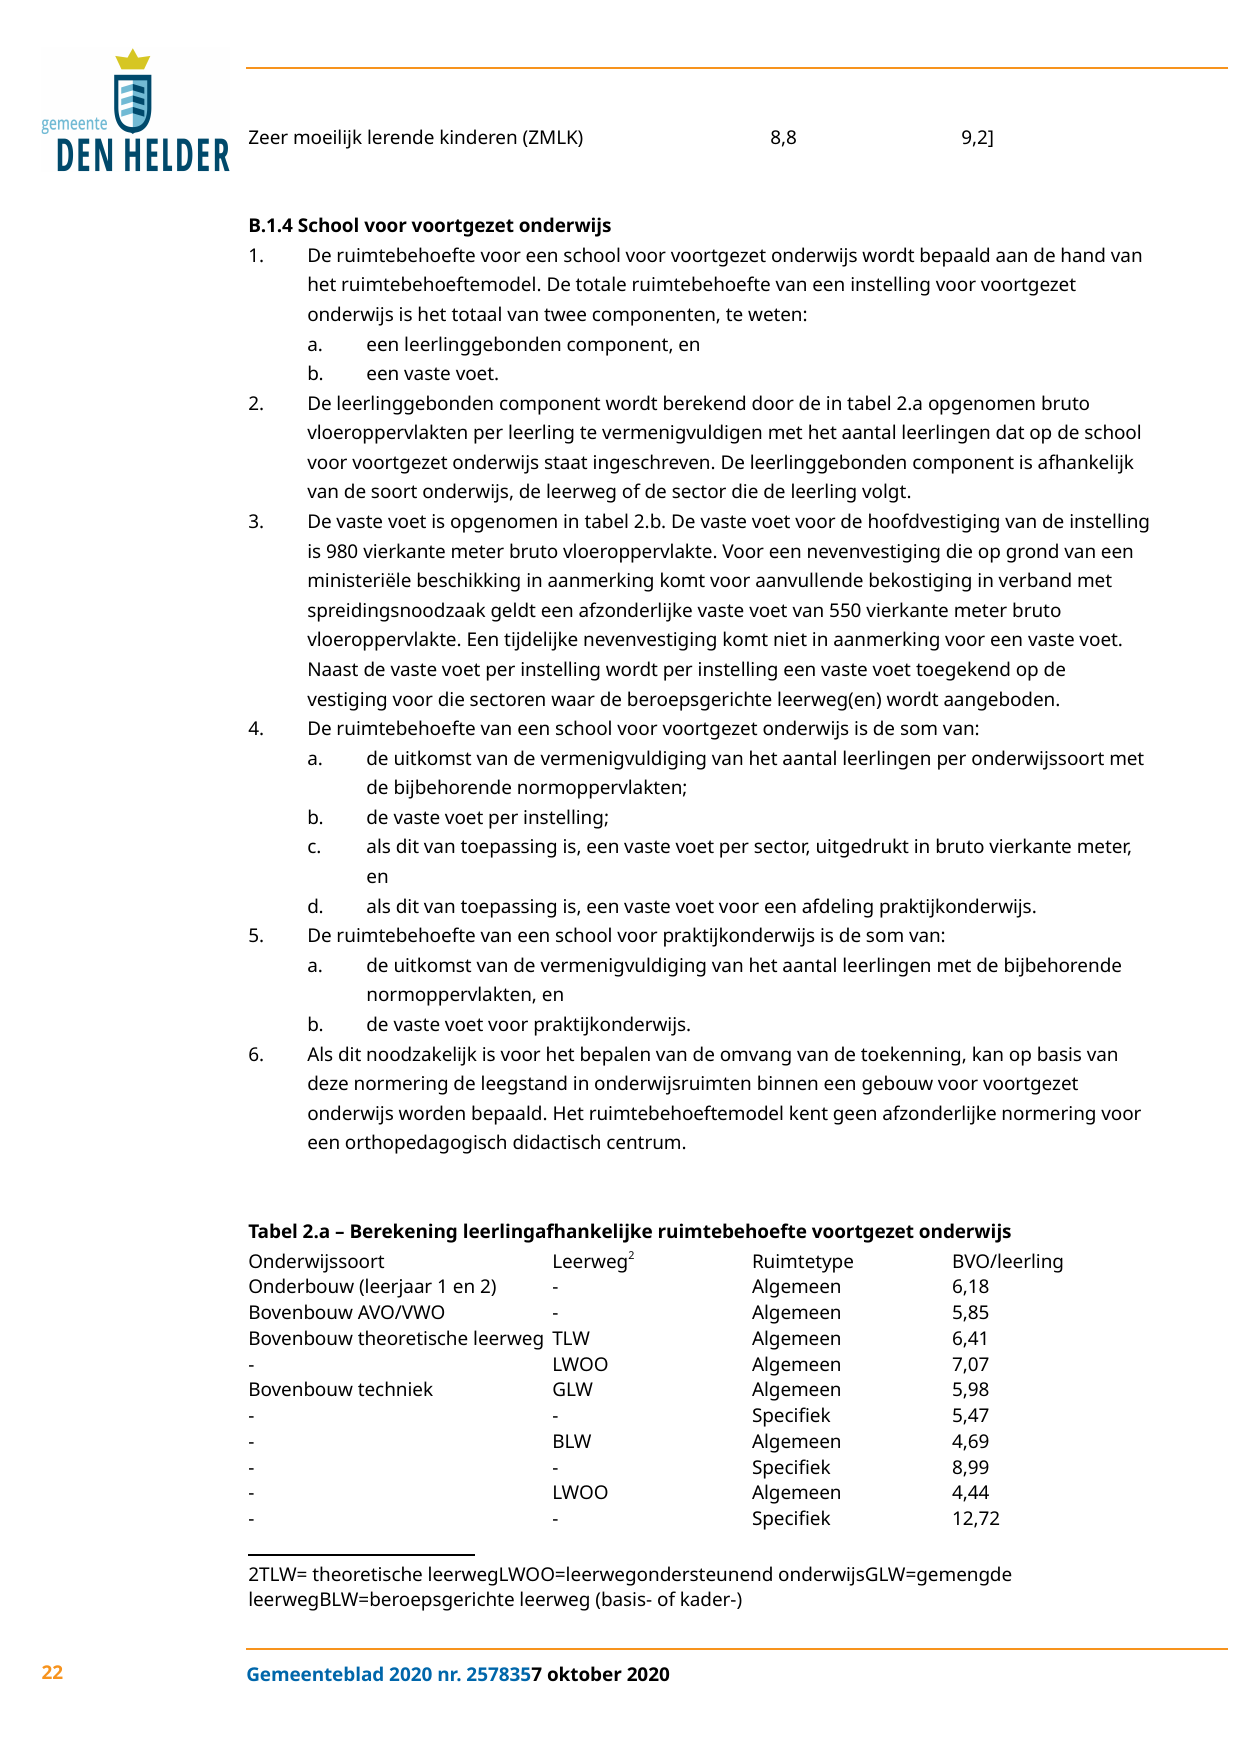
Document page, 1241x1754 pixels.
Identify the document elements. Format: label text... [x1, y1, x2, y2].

table_cell Algemeen [752, 1274, 952, 1299]
table_cell - [248, 1480, 552, 1505]
table_cell 8,99 [952, 1454, 1152, 1479]
table_cell - [552, 1300, 752, 1325]
table_cell 8,8 [770, 95, 961, 180]
table_cell Bovenbouw theoretische leerweg [248, 1325, 552, 1351]
table_cell 5,47 [952, 1403, 1152, 1428]
list Als dit noodzakelijk is voor het bepalen van de omvang van de toekenning, kan op basis van deze normering de leegstand in onderwijsruimten binnen een gebouw voor voortgezet onderwijs worden bepaald. Het ruimtebehoeftemodel kent geen afzonderlijke normering voor een orthopedagogisch didactisch centrum. [248, 1041, 1152, 1155]
table_cell - [552, 1505, 752, 1531]
table_cell TLW [552, 1325, 752, 1351]
table_cell Algemeen [752, 1325, 952, 1351]
list De vaste voet is opgenomen in tabel 2.b. De vaste voet voor de hoofdvestiging van de instelling is 980 vierkante meter bruto vloeroppervlakte. Voor een nevenvestiging die op grond van een ministeriële beschikking in aanmerking komt voor aanvullende bekostiging in verband met spreidingsnoodzaak geldt een afzonderlijke vaste voet van 550 vierkante meter bruto vloeroppervlakte. Een tijdelijke nevenvestiging komt niet in aanmerking voor een vaste voet. Naast de vaste voet per instelling wordt per instelling een vaste voet toegekend op de vestiging voor die sectoren waar de beroepsgerichte leerweg(en) wordt aangeboden. [248, 508, 1152, 712]
picture [130, 157, 135, 172]
picture [182, 144, 187, 165]
table_cell 6,18 [952, 1274, 1152, 1299]
table_cell 5,98 [952, 1377, 1152, 1402]
table_cell LWOO [552, 1351, 752, 1377]
text B.1.4 School voor voortgezet onderwijs [248, 212, 1152, 238]
list een leerlinggebonden component, en [307, 331, 1152, 357]
table_cell Zeer moeilijk lerende kinderen (ZMLK) [248, 95, 770, 180]
table_cell Algemeen [752, 1480, 952, 1505]
table_cell - [248, 1454, 552, 1479]
picture [41, 47, 231, 172]
list De leerlinggebonden component wordt berekend door de in tabel 2.a opgenomen bruto vloeroppervlakten per leerling te vermenigvuldigen met het aantal leerlingen dat op de school voor voortgezet onderwijs staat ingeschreven. De leerlinggebonden component is afhankelijk van de soort onderwijs, de leerweg of de sector die de leerling volgt. [248, 390, 1152, 504]
table_cell Onderbouw (leerjaar 1 en 2) [248, 1274, 552, 1299]
list de uitkomst van de vermenigvuldiging van het aantal leerlingen met de bijbehorende normoppervlakten, en [307, 952, 1152, 1007]
list De ruimtebehoefte voor een school voor voortgezet onderwijs wordt bepaald aan de hand van het ruimtebehoeftemodel. De totale ruimtebehoefte van een instelling voor voortgezet onderwijs is het totaal van twee componenten, te weten: [248, 242, 1152, 327]
table_cell Algemeen [752, 1300, 952, 1325]
list De ruimtebehoefte van een school voor voortgezet onderwijs is de som van: [248, 715, 1152, 741]
table_cell - [552, 1403, 752, 1428]
table_cell Bovenbouw AVO/VWO [248, 1300, 552, 1325]
table_header Onderwijssoort [248, 1248, 552, 1274]
list de vaste voet per instelling; [307, 804, 1152, 830]
table_cell - [248, 1351, 552, 1377]
table_cell 12,72 [952, 1505, 1152, 1531]
table_cell Algemeen [752, 1428, 952, 1454]
table_cell 5,85 [952, 1300, 1152, 1325]
table_cell 6,41 [952, 1325, 1152, 1351]
table_header BVO/leerling [952, 1248, 1152, 1274]
table_cell Specifiek [752, 1403, 952, 1428]
table_header Ruimtetype [752, 1248, 952, 1274]
table_cell - [248, 1428, 552, 1454]
list De ruimtebehoefte van een school voor praktijkonderwijs is de som van: [248, 922, 1152, 948]
table_cell 7,07 [952, 1351, 1152, 1377]
table_cell Algemeen [752, 1351, 952, 1377]
table_cell - [552, 1274, 752, 1299]
list een vaste voet. [307, 360, 1152, 386]
list de uitkomst van de vermenigvuldiging van het aantal leerlingen per onderwijssoort met de bijbehorende normoppervlakten; [307, 745, 1152, 800]
list als dit van toepassing is, een vaste voet voor een afdeling praktijkonderwijs. [307, 893, 1152, 919]
table_cell - [552, 1454, 752, 1479]
table_cell BLW [552, 1428, 752, 1454]
table_cell - [248, 1403, 552, 1428]
table_cell Specifiek [752, 1454, 952, 1479]
list de vaste voet voor praktijkonderwijs. [307, 1011, 1152, 1037]
picture [220, 160, 224, 172]
table_header Leerweg [552, 1248, 752, 1274]
table_cell 4,69 [952, 1428, 1152, 1454]
table_cell LWOO [552, 1480, 752, 1505]
table_cell Bovenbouw techniek [248, 1377, 552, 1402]
picture [63, 144, 68, 165]
table_cell 9,2] [961, 95, 1152, 180]
table_cell Specifiek [752, 1505, 952, 1531]
text Tabel 2.a – Berekening leerlingafhankelijke ruimtebehoefte voortgezet onderwijs [248, 1218, 1152, 1244]
table_cell 4,44 [952, 1480, 1152, 1505]
picture [100, 154, 106, 172]
table_cell GLW [552, 1377, 752, 1402]
list als dit van toepassing is, een vaste voet per sector, uitgedrukt in bruto vierkante meter, en [307, 834, 1152, 889]
table_cell - [248, 1505, 552, 1531]
table_cell Algemeen [752, 1377, 952, 1402]
